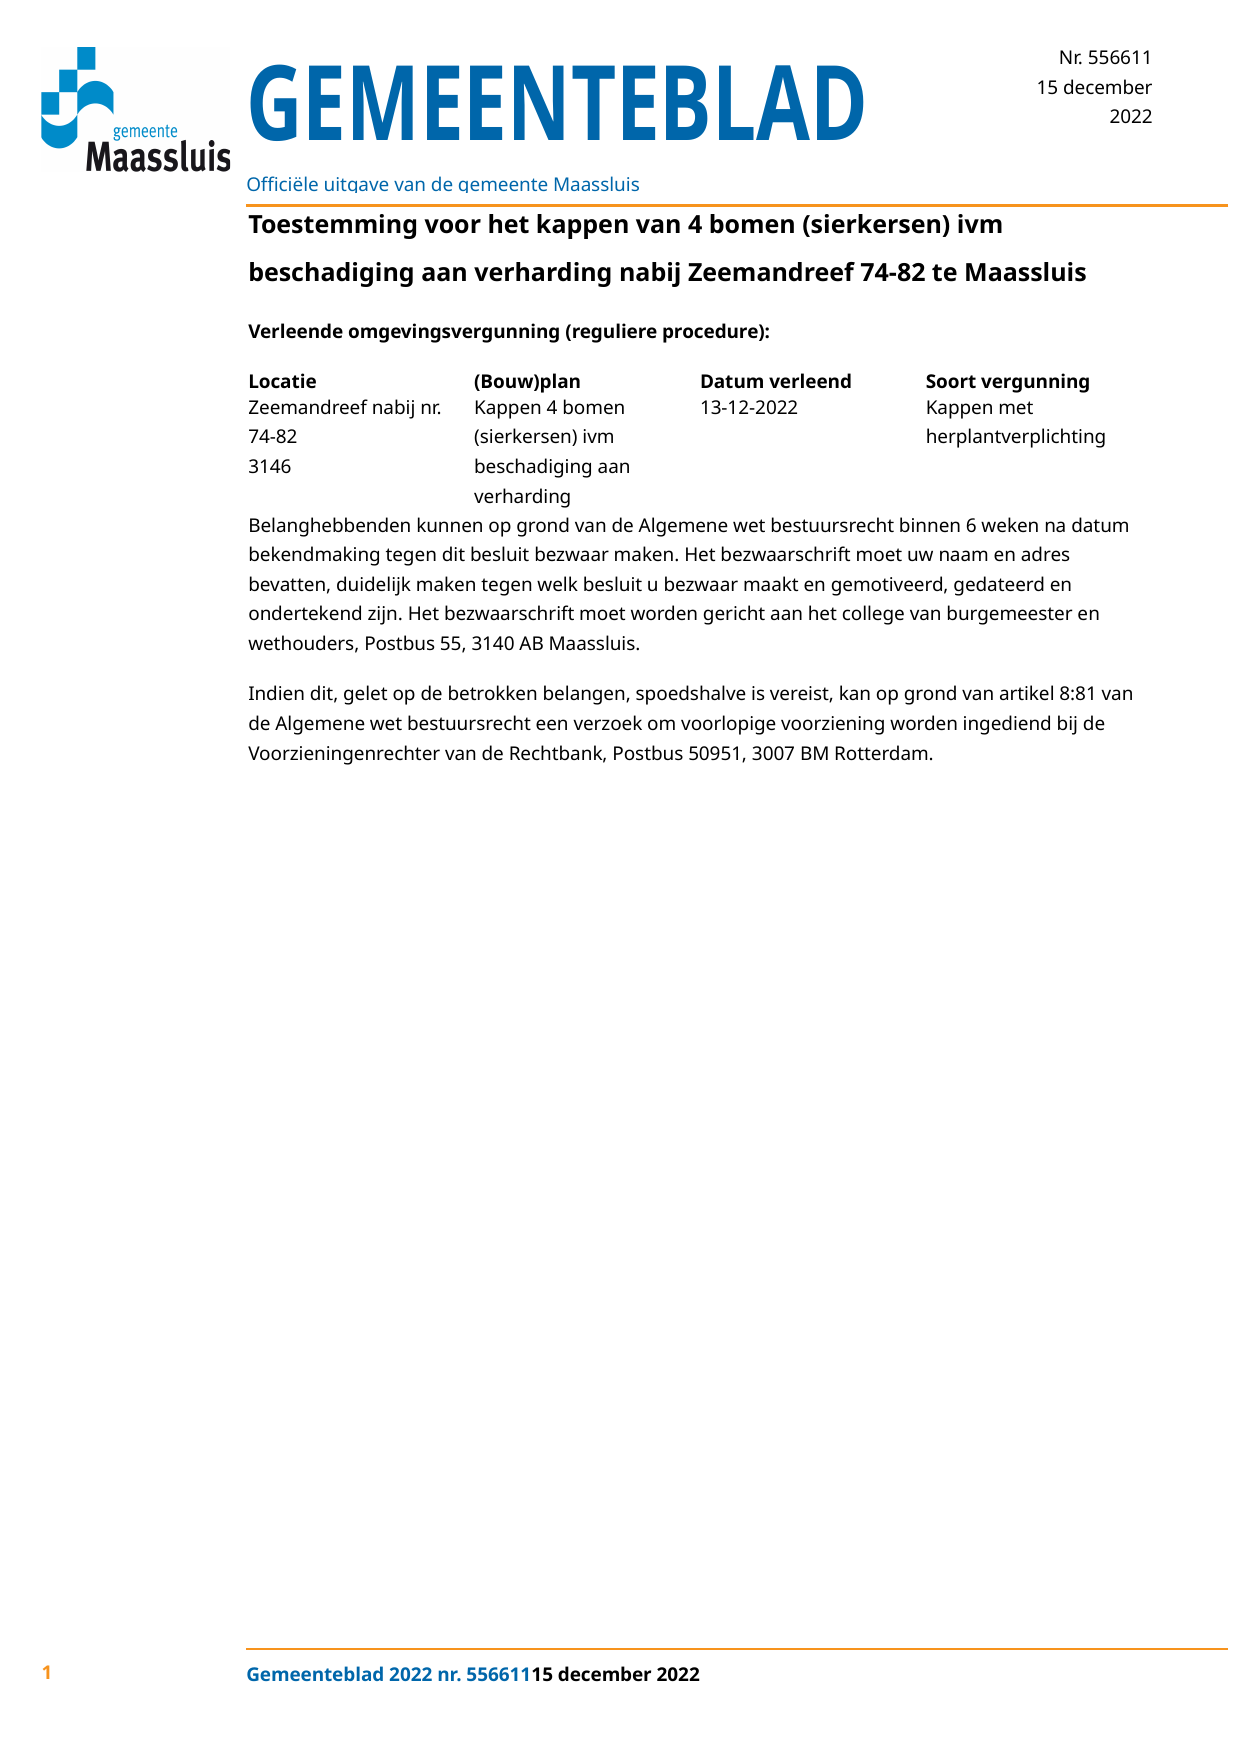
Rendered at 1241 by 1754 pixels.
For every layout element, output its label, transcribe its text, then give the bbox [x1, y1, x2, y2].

table_header Datum verleend [700, 369, 926, 394]
table_cell Kappen met herplantverplichting [926, 394, 1152, 509]
picture [41, 47, 77, 92]
table_cell Zeemandreef nabij nr. 74-82 3146 [248, 394, 474, 509]
text Verleende omgevingsvergunning (reguliere procedure): [248, 318, 1152, 344]
table_header Soort vergunning [926, 369, 1152, 394]
table_cell 13-12-2022 [700, 394, 926, 509]
picture [41, 47, 231, 172]
table_header (Bouw)plan [474, 369, 700, 394]
table_header Locatie [248, 369, 474, 394]
table_cell Kappen 4 bomen (sierkersen) ivm beschadiging aan verharding [474, 394, 700, 509]
text Toestemming voor het kappen van 4 bomen (sierkersen) ivm beschadiging aan verharding nabij Zeemandreef 74-82 te Maassluis [248, 207, 1152, 288]
text Belanghebbenden kunnen op grond van de Algemene wet bestuursrecht binnen 6 weken na datum bekendmaking tegen dit besluit bezwaar maken. Het bezwaarschrift moet uw naam en adres bevatten, duidelijk maken tegen welk besluit u bezwaar maakt en gemotiveerd, gedateerd en ondertekend zijn. Het bezwaarschrift moet worden gericht aan het college van burgemeester en wethouders, Postbus 55, 3140 AB Maassluis. [248, 512, 1152, 656]
text Indien dit, gelet op de betrokken belangen, spoedshalve is vereist, kan op grond van artikel 8:81 van de Algemene wet bestuursrecht een verzoek om voorlopige voorziening worden ingediend bij de Voorzieningenrechter van de Rechtbank, Postbus 50951, 3007 BM Rotterdam. [248, 681, 1152, 766]
